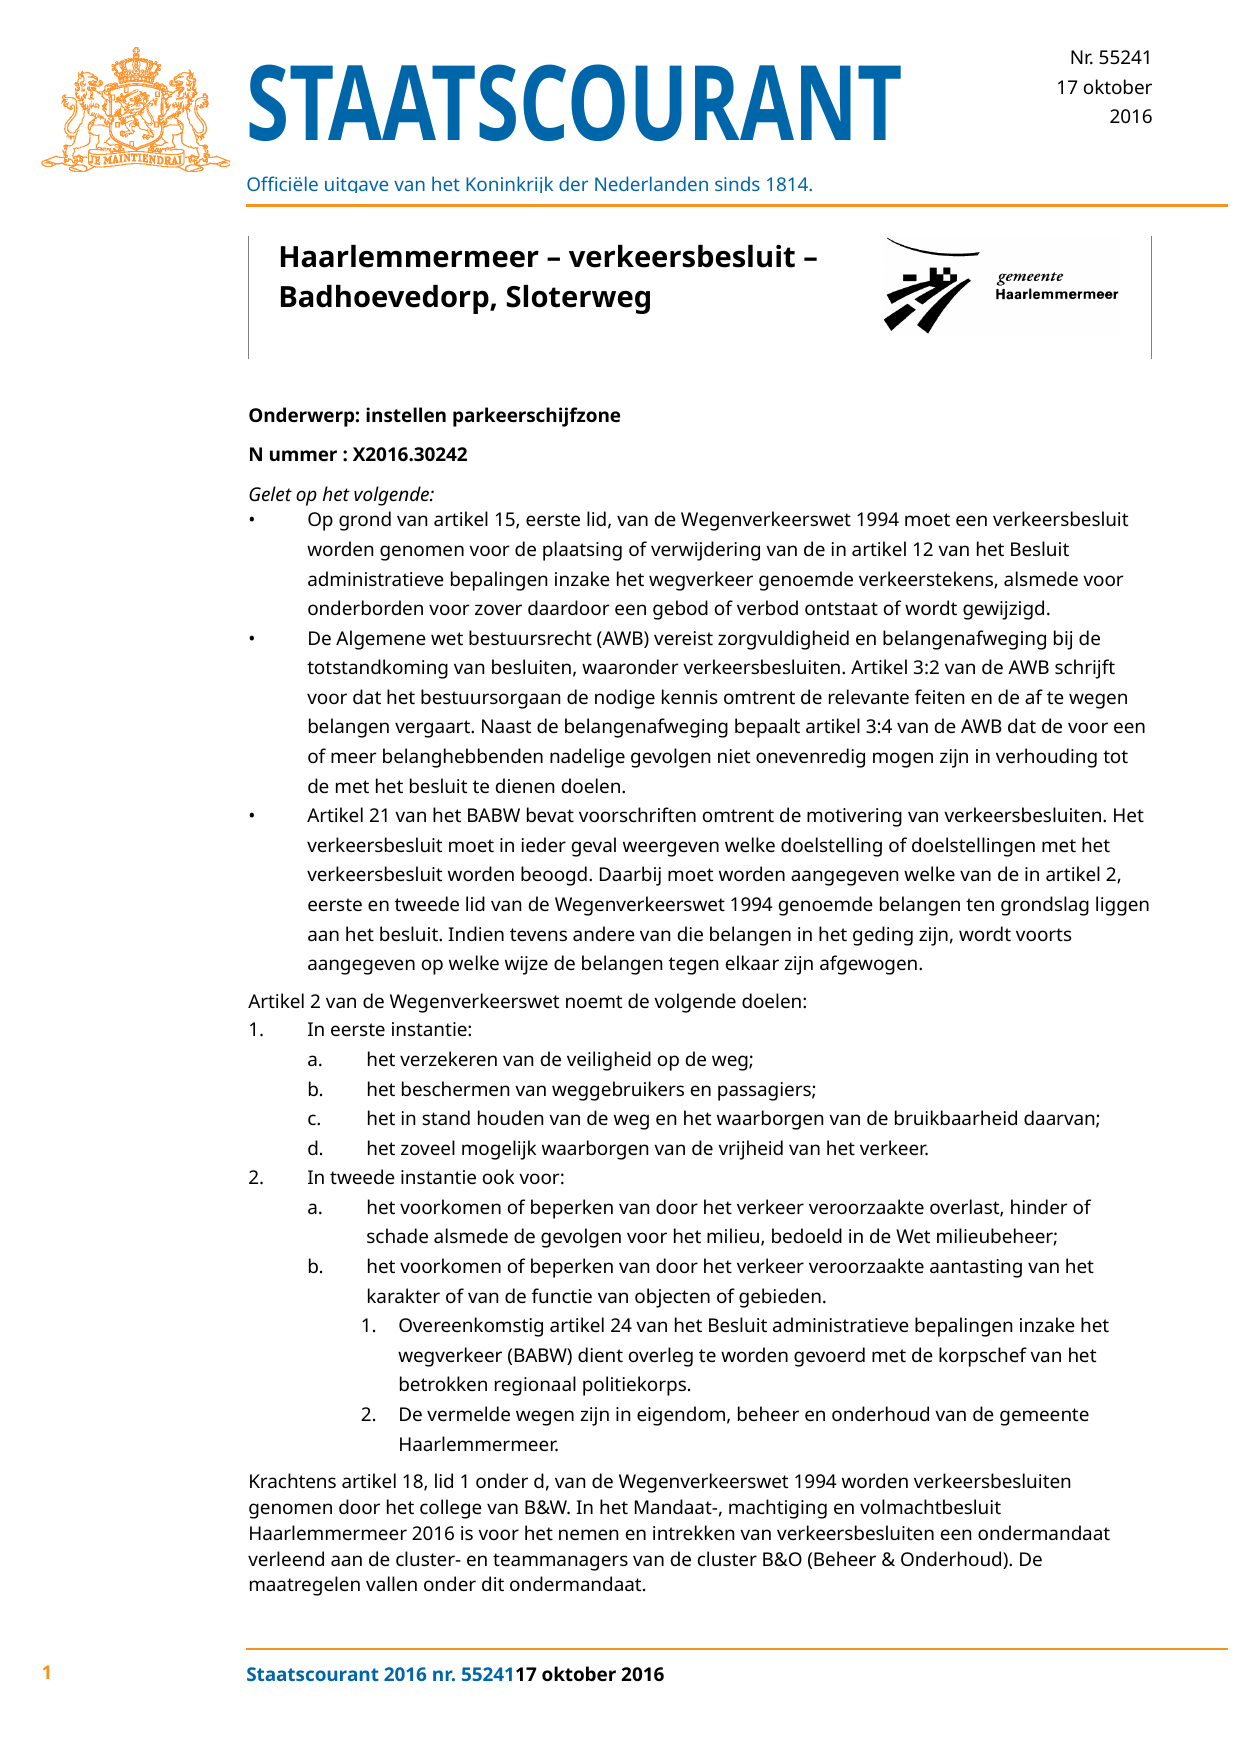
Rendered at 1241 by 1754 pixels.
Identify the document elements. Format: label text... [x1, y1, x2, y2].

list De Algemene wet bestuursrecht (AWB) vereist zorgvuldigheid en belangenafweging bij de totstandkoming van besluiten, waaronder verkeersbesluiten. Artikel 3:2 van de AWB schrijft voor dat het bestuursorgaan de nodige kennis omtrent de relevante feiten en de af te wegen belangen vergaart. Naast de belangenafweging bepaalt artikel 3:4 van de AWB dat de voor een of meer belanghebbenden nadelige gevolgen niet onevenredig mogen zijn in verhouding tot de met het besluit te dienen doelen. [248, 625, 1152, 799]
picture [41, 47, 231, 172]
text Artikel 2 van de Wegenverkeerswet noemt de volgende doelen: [248, 988, 1152, 1014]
list Op grond van artikel 15, eerste lid, van de Wegenverkeerswet 1994 moet een verkeersbesluit worden genomen voor de plaatsing of verwijdering van de in artikel 12 van het Besluit administratieve bepalingen inzake het wegverkeer genoemde verkeerstekens, alsmede voor onderborden voor zover daardoor een gebod of verbod ontstaat of wordt gewijzigd. [248, 507, 1152, 621]
text Gelet op het volgende: [248, 481, 1152, 507]
list In eerste instantie: [248, 1017, 1152, 1042]
list het voorkomen of beperken van door het verkeer veroorzaakte overlast, hinder of schade alsmede de gevolgen voor het milieu, bedoeld in de Wet milieubeheer; [307, 1194, 1152, 1249]
text Onderwerp: instellen parkeerschijfzone [248, 402, 1152, 428]
table_header Haarlemmermeer – verkeersbesluit –Badhoevedorp, Sloterweg [249, 236, 850, 359]
list het beschermen van weggebruikers en passagiers; [307, 1076, 1152, 1102]
list Overeenkomstig artikel 24 van het Besluit administratieve bepalingen inzake het wegverkeer (BABW) dient overleg te worden gevoerd met de korpschef van het betrokken regionaal politiekorps. [361, 1312, 1152, 1397]
picture [882, 236, 1119, 334]
text Krachtens artikel 18, lid 1 onder d, van de Wegenverkeerswet 1994 worden verkeersbesluiten genomen door het college van B&W. In het Mandaat-, machtiging en volmachtbesluit Haarlemmermeer 2016 is voor het nemen en intrekken van verkeersbesluiten een ondermandaat verleend aan de cluster- en teammanagers van de cluster B&O (Beheer & Onderhoud). De maatregelen vallen onder dit ondermandaat. [248, 1469, 1152, 1597]
list In tweede instantie ook voor: [248, 1164, 1152, 1190]
table_header [850, 236, 1151, 359]
list het in stand houden van de weg en het waarborgen van de bruikbaarheid daarvan; [307, 1105, 1152, 1131]
text N ummer : X2016.30242 [248, 442, 1152, 467]
list het verzekeren van de veiligheid op de weg; [307, 1046, 1152, 1072]
list het voorkomen of beperken van door het verkeer veroorzaakte aantasting van het karakter of van de functie van objecten of gebieden. [307, 1253, 1152, 1309]
list De vermelde wegen zijn in eigendom, beheer en onderhoud van de gemeente Haarlemmermeer. [361, 1401, 1152, 1457]
list het zoveel mogelijk waarborgen van de vrijheid van het verkeer. [307, 1135, 1152, 1161]
list Artikel 21 van het BABW bevat voorschriften omtrent de motivering van verkeersbesluiten. Het verkeersbesluit moet in ieder geval weergeven welke doelstelling of doelstellingen met het verkeersbesluit worden beoogd. Daarbij moet worden aangegeven welke van de in artikel 2, eerste en tweede lid van de Wegenverkeerswet 1994 genoemde belangen ten grondslag liggen aan het besluit. Indien tevens andere van die belangen in het geding zijn, wordt voorts aangegeven op welke wijze de belangen tegen elkaar zijn afgewogen. [248, 802, 1152, 976]
